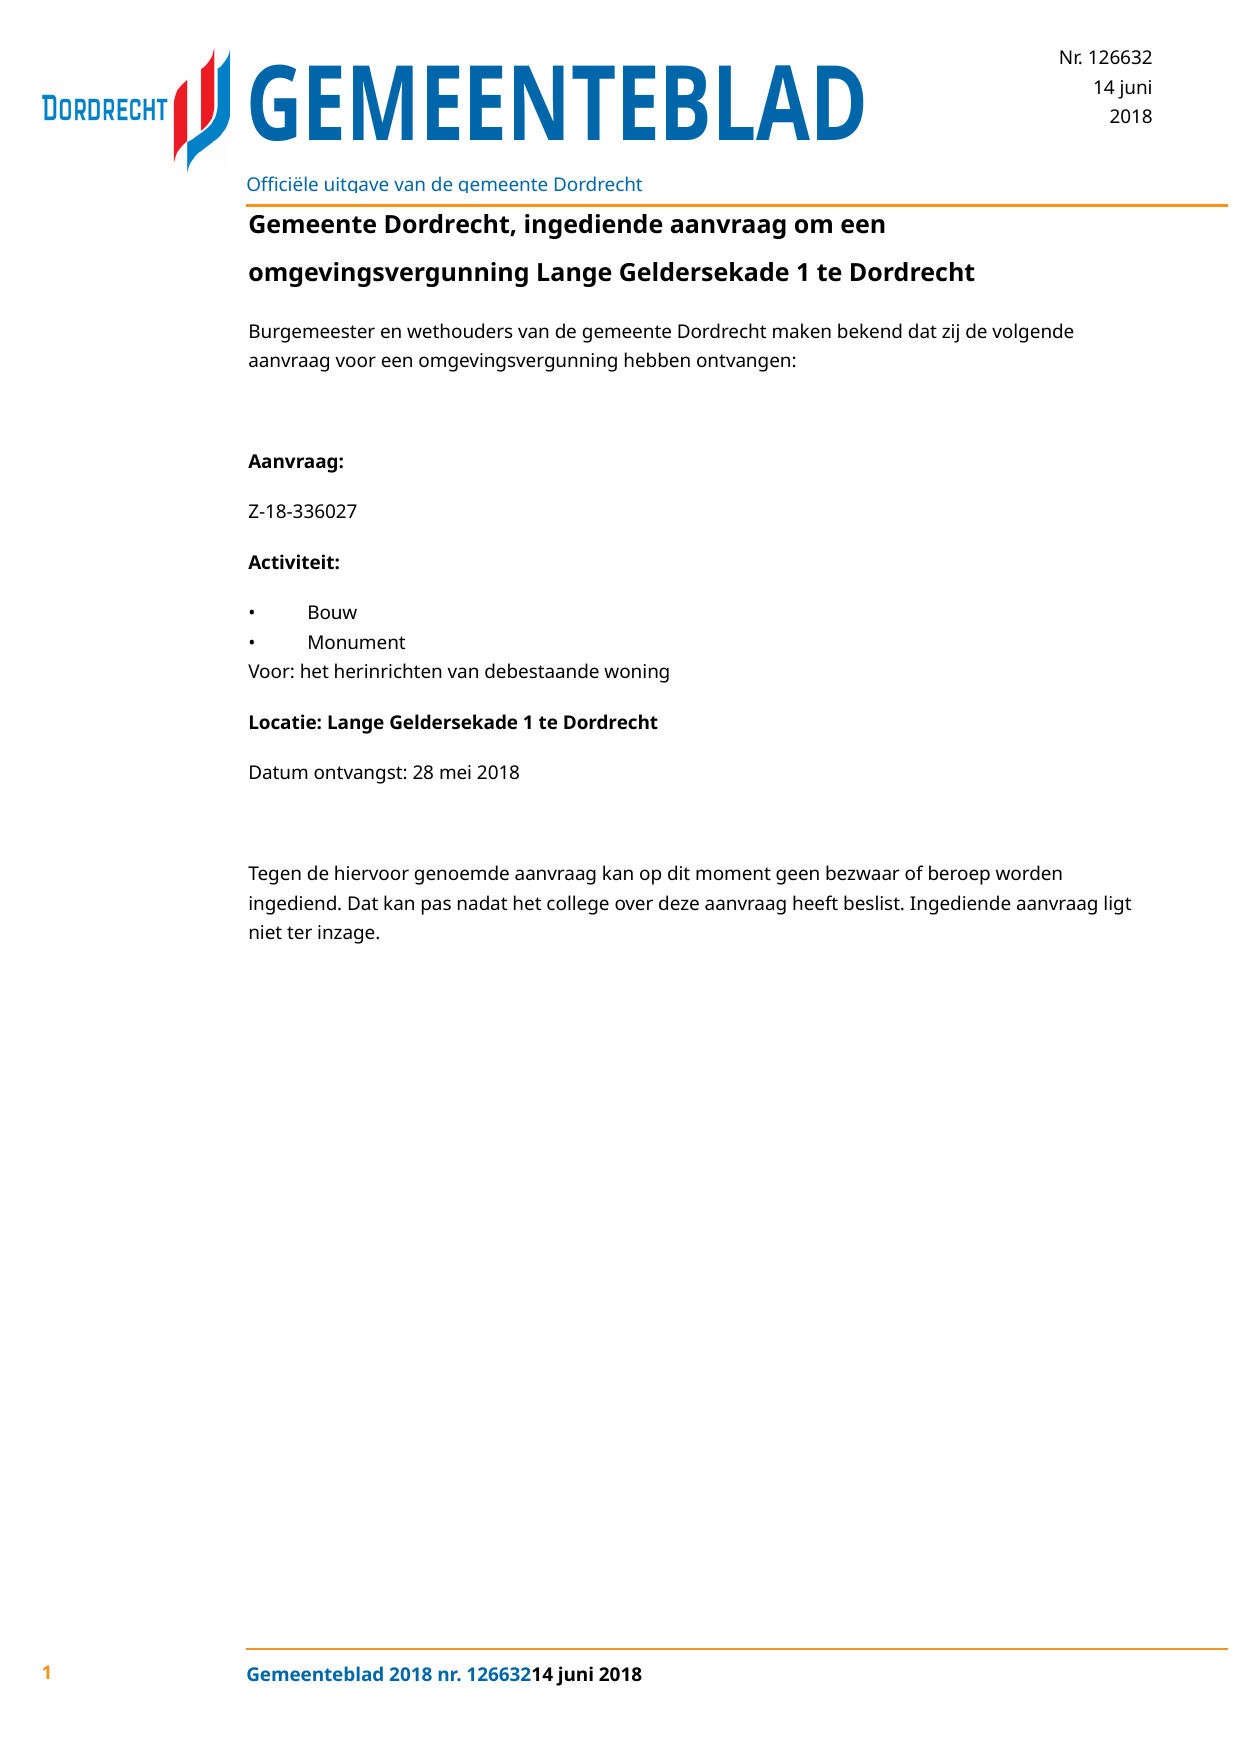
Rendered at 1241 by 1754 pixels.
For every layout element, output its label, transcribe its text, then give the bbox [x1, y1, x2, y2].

text Activiteit: [248, 549, 1152, 575]
text Aanvraag: [248, 448, 1152, 474]
text Z-18-336027 [248, 499, 1152, 524]
list Monument [248, 629, 1152, 655]
text Datum ontvangst: 28 mei 2018 [248, 759, 1152, 785]
list Bouw [248, 599, 1152, 625]
text Tegen de hiervoor genoemde aanvraag kan op dit moment geen bezwaar of beroep worden ingediend. Dat kan pas nadat het college over deze aanvraag heeft beslist. Ingediende aanvraag ligt niet ter inzage. [248, 860, 1152, 945]
text Gemeente Dordrecht, ingediende aanvraag om een omgevingsvergunning Lange Geldersekade 1 te Dordrecht [248, 207, 1152, 288]
text Voor: het herinrichten van debestaande woning [248, 659, 1152, 684]
text Burgemeester en wethouders van de gemeente Dordrecht maken bekend dat zij de volgende aanvraag voor een omgevingsvergunning hebben ontvangen: [248, 318, 1152, 373]
text Locatie: Lange Geldersekade 1 te Dordrecht [248, 709, 1152, 735]
picture [41, 47, 231, 172]
